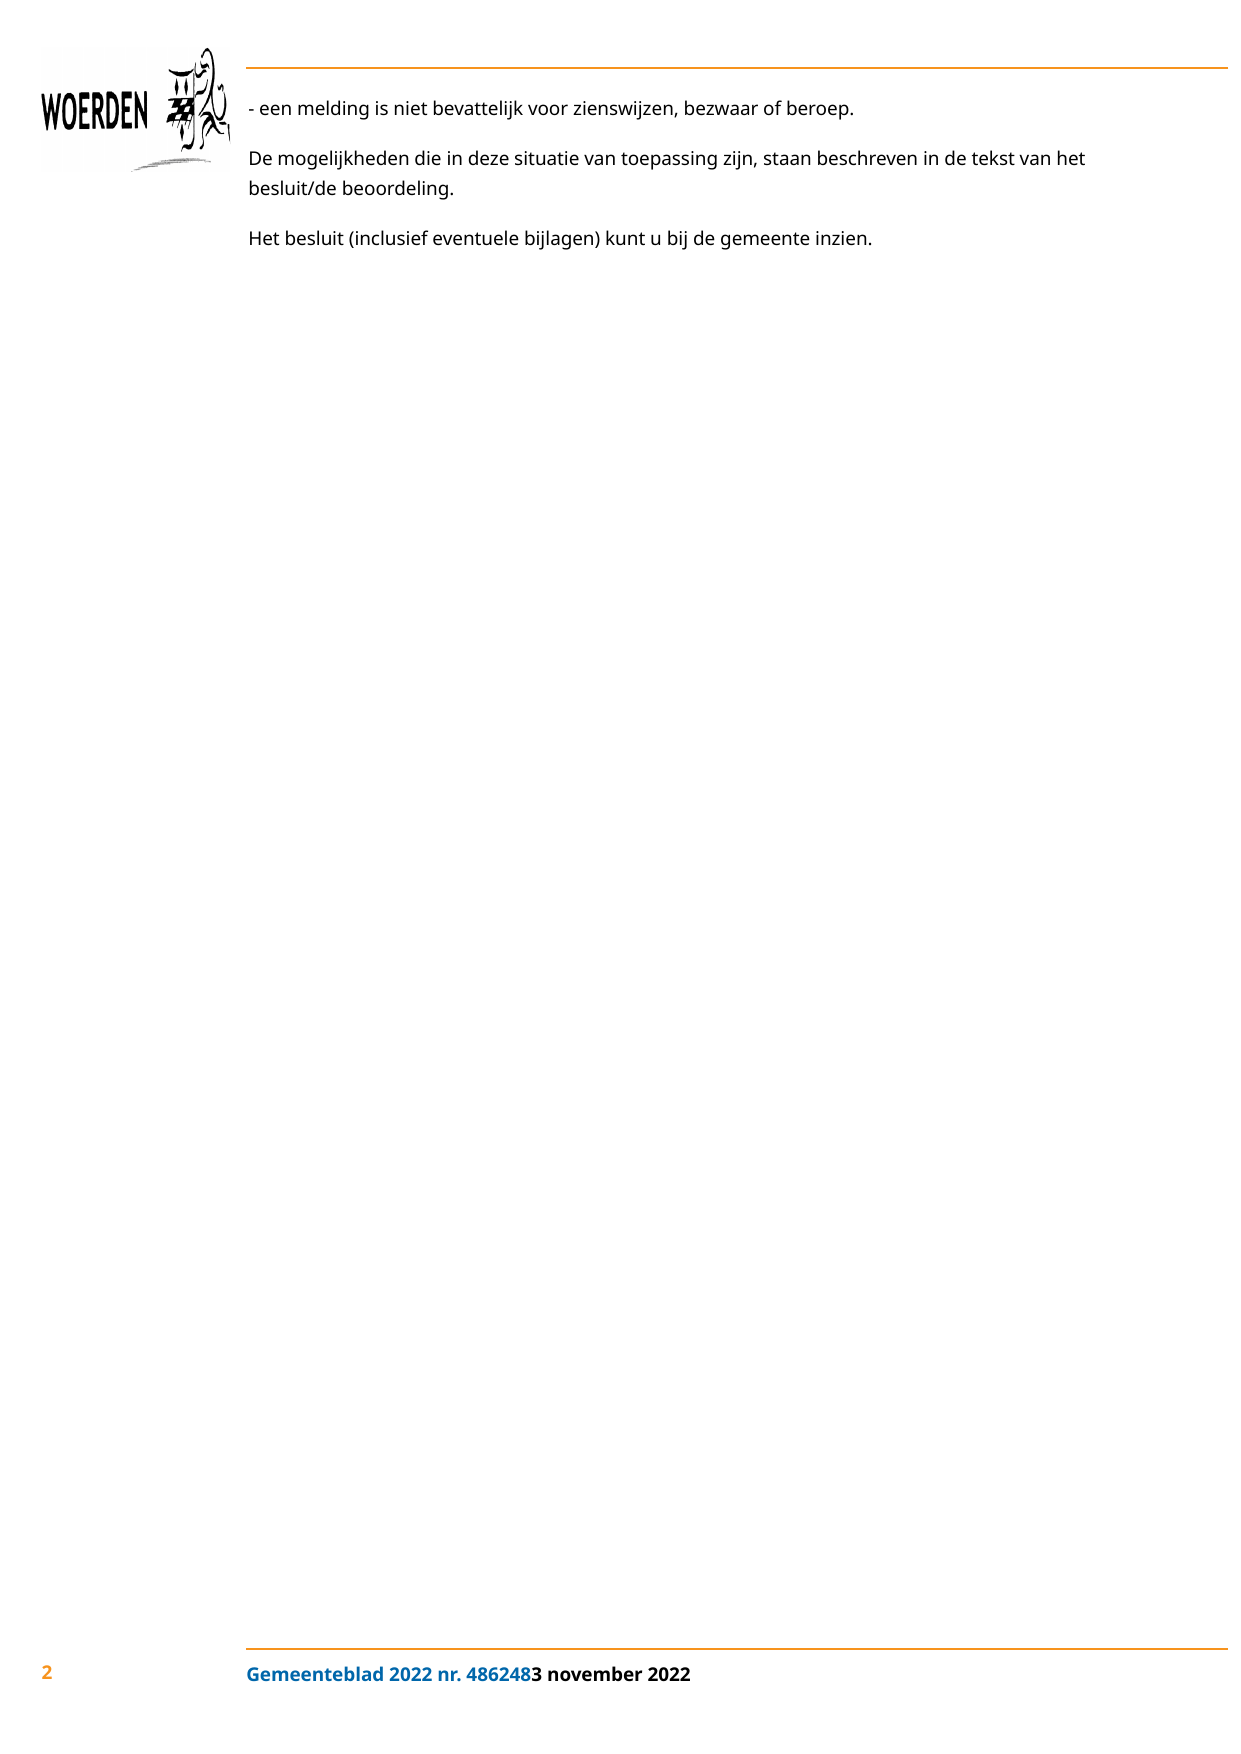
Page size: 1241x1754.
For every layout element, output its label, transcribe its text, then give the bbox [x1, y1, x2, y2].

text Het besluit (inclusief eventuele bijlagen) kunt u bij de gemeente inzien. [248, 225, 1152, 251]
text De mogelijkheden die in deze situatie van toepassing zijn, staan beschreven in de tekst van het besluit/de beoordeling. [248, 145, 1152, 201]
picture [41, 47, 231, 172]
text - een melding is niet bevattelijk voor zienswijzen, bezwaar of beroep. [248, 95, 1152, 121]
